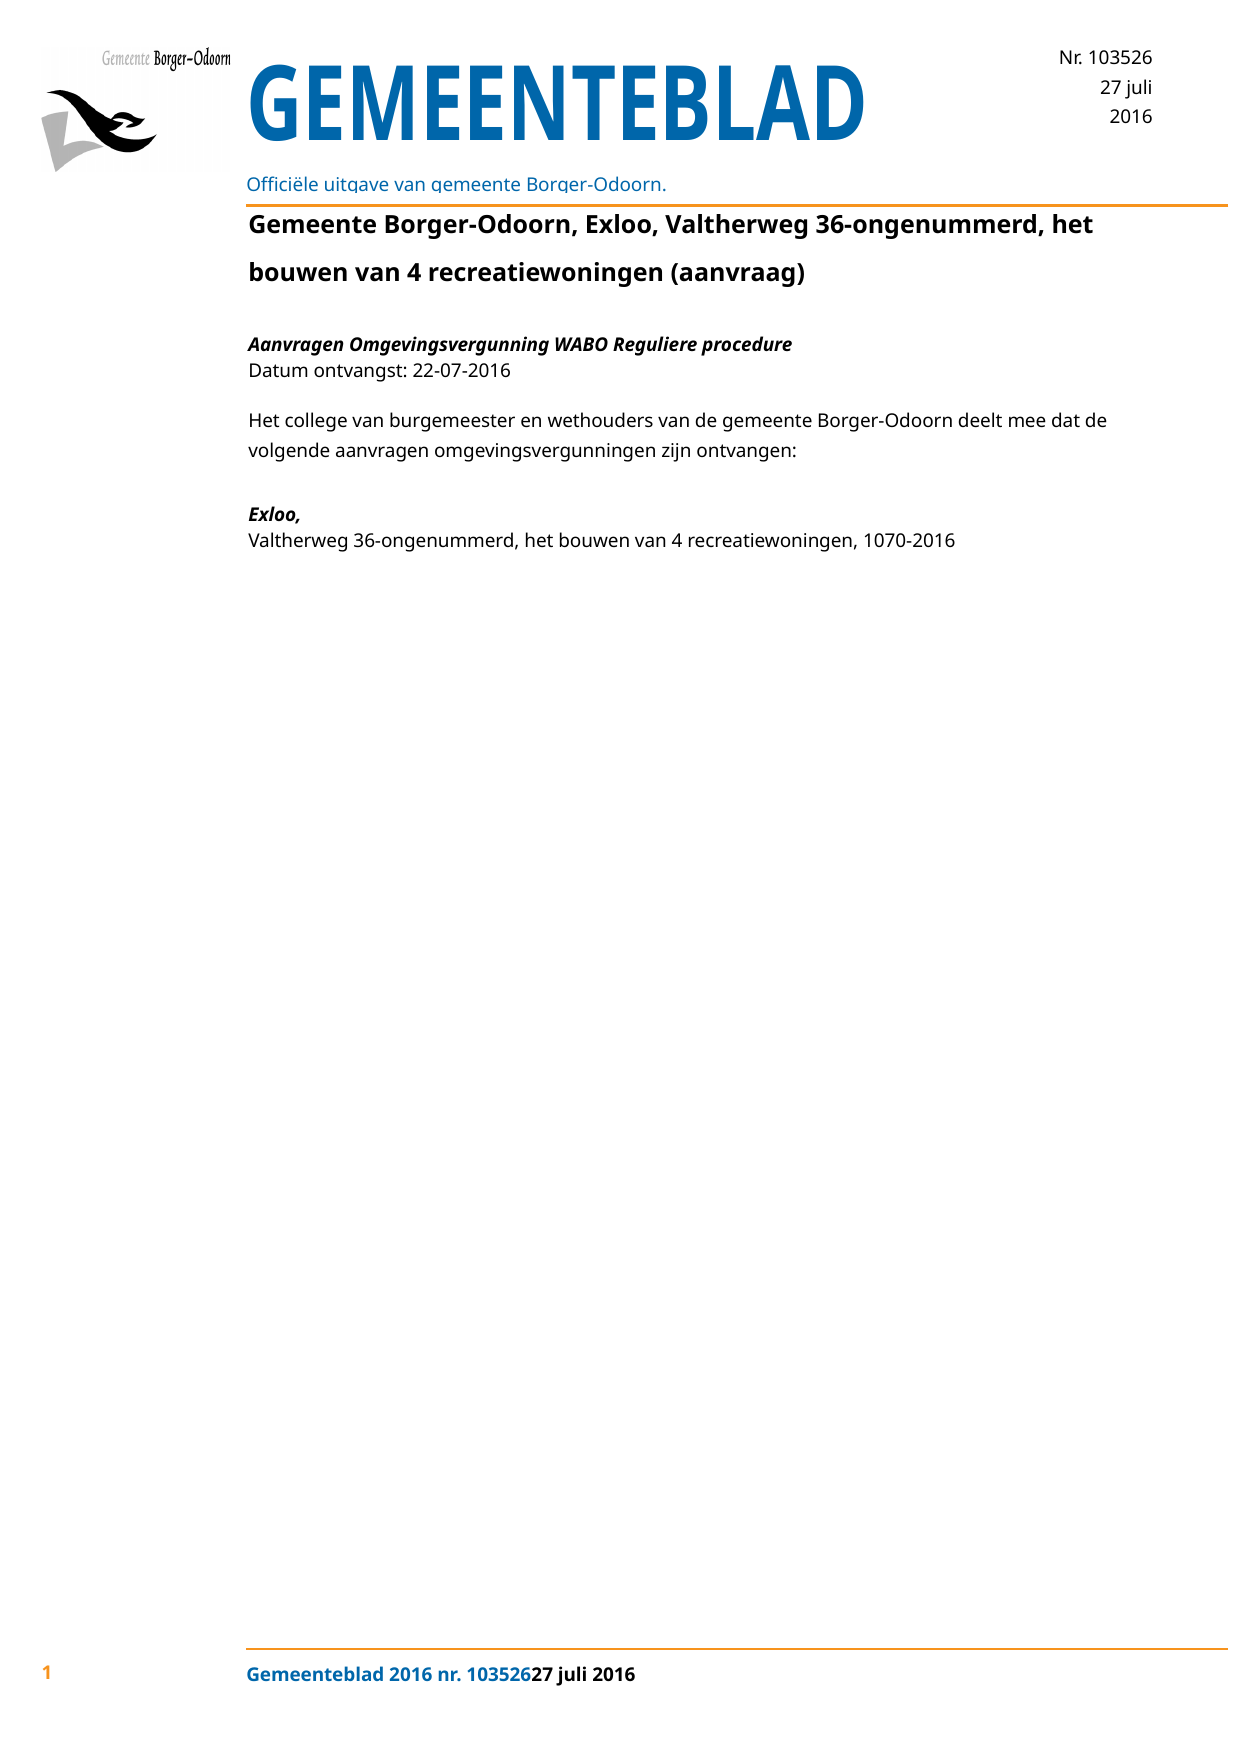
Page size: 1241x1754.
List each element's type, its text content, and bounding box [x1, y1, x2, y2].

picture [41, 47, 231, 172]
text Het college van burgemeester en wethouders van de gemeente Borger-Odoorn deelt mee dat de volgende aanvragen omgevingsvergunningen zijn ontvangen: [248, 408, 1152, 463]
text Valtherweg 36-ongenummerd, het bouwen van 4 recreatiewoningen, 1070-2016 [248, 527, 1152, 553]
text Gemeente Borger-Odoorn, Exloo, Valtherweg 36-ongenummerd, het bouwen van 4 recreatiewoningen (aanvraag) [248, 207, 1152, 288]
text Datum ontvangst: 22-07-2016 [248, 357, 1152, 383]
text Exloo, [248, 501, 1152, 527]
text Aanvragen Omgevingsvergunning WABO Reguliere procedure [248, 331, 1152, 357]
